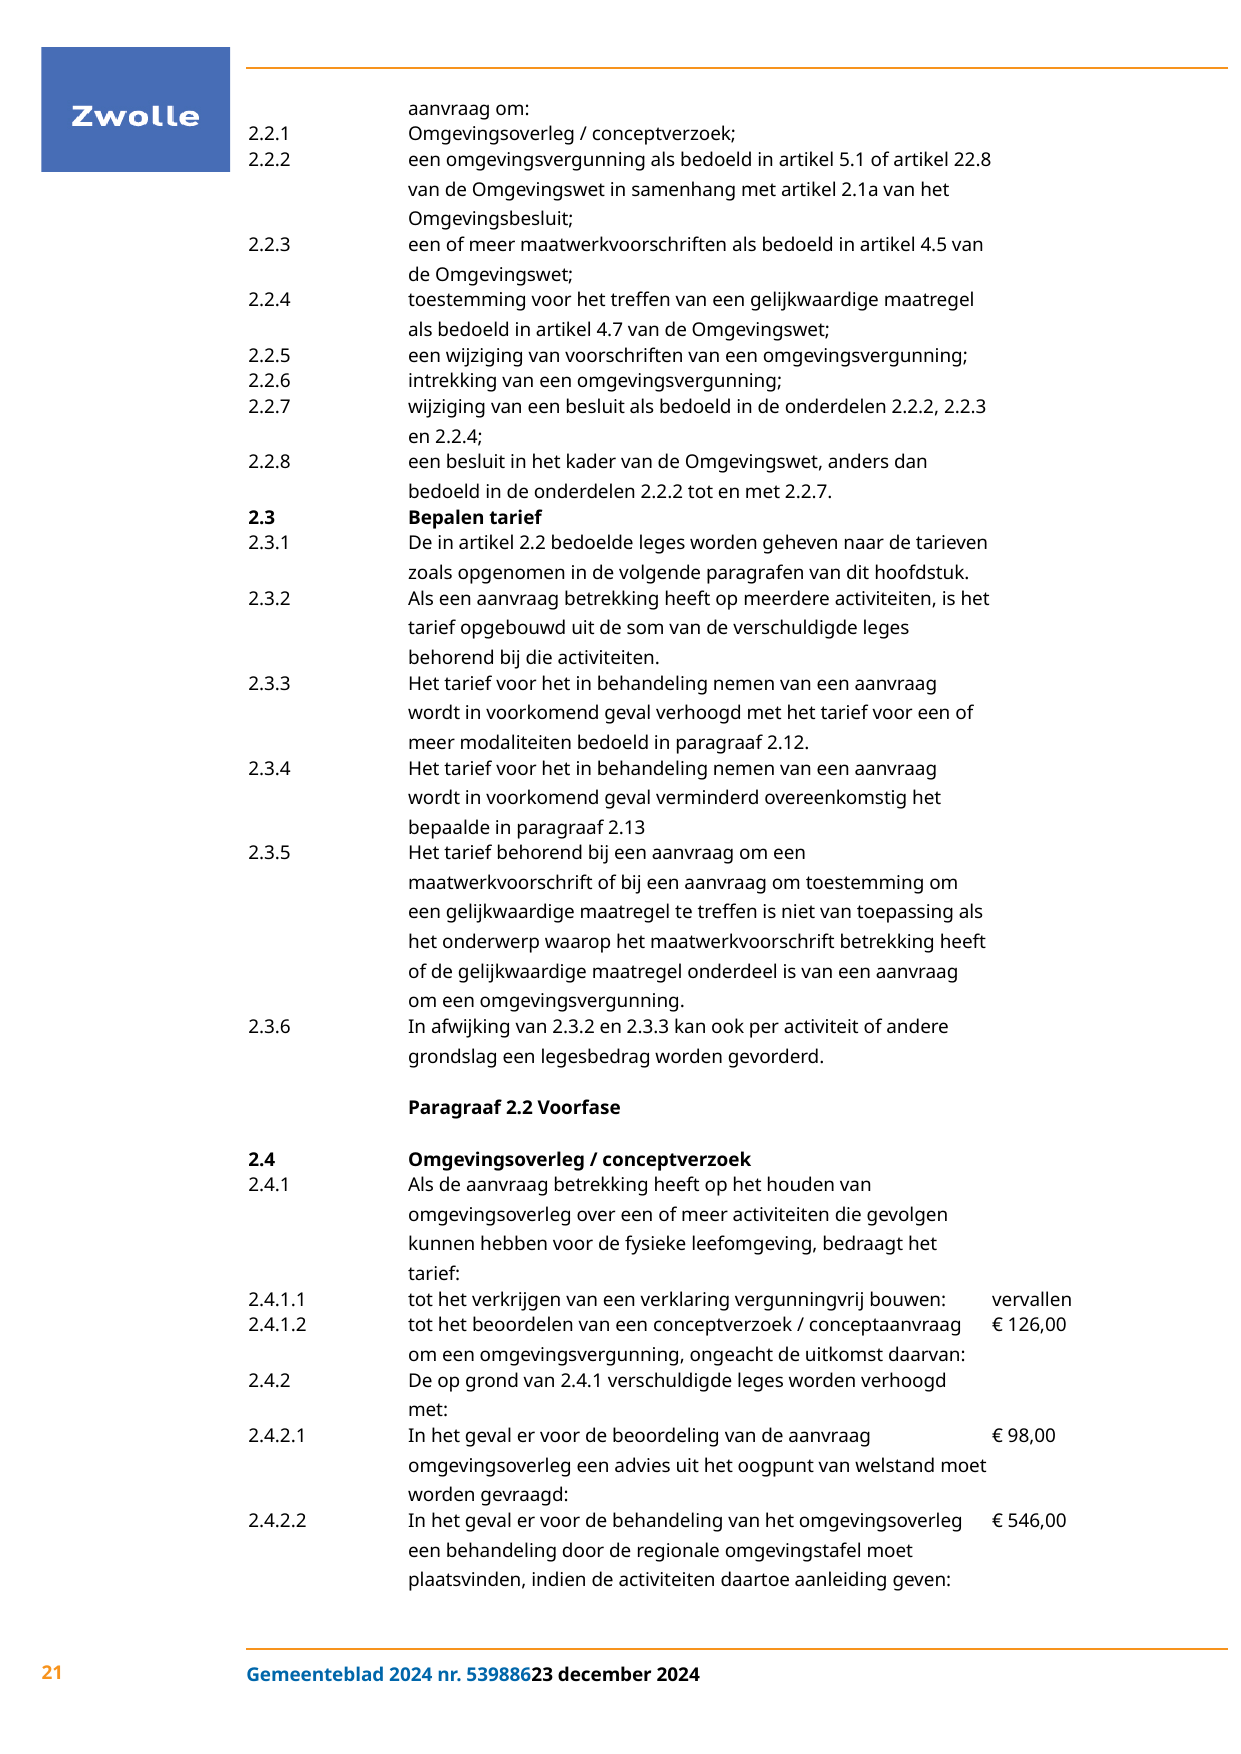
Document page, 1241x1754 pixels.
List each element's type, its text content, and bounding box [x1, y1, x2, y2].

table_cell [992, 449, 1152, 504]
table_cell 2.4.2 [248, 1367, 408, 1422]
table_cell [992, 1171, 1152, 1286]
table_cell 2.3 [248, 504, 408, 529]
table_cell [248, 1069, 408, 1094]
table_cell 2.2.4 [248, 286, 408, 342]
table_cell [992, 1120, 1152, 1146]
table_cell [992, 1094, 1152, 1120]
table_cell [992, 1146, 1152, 1171]
table_cell 2.4 [248, 1146, 408, 1171]
table_cell 2.4.1 [248, 1171, 408, 1286]
table_cell 2.2.8 [248, 449, 408, 504]
table_cell [992, 585, 1152, 670]
table_cell [992, 1013, 1152, 1068]
table_cell wijziging van een besluit als bedoeld in de onderdelen 2.2.2, 2.2.3 en 2.2.4; [408, 393, 992, 448]
table_cell € 546,00 [992, 1507, 1152, 1592]
table_cell Als de aanvraag betrekking heeft op het houden van omgevingsoverleg over een of meer activiteiten die gevolgen kunnen hebben voor de fysieke leefomgeving, bedraagt het tarief: [408, 1171, 992, 1286]
table_cell intrekking van een omgevingsvergunning; [408, 368, 992, 393]
table_cell In het geval er voor de beoordeling van de aanvraag omgevingsoverleg een advies uit het oogpunt van welstand moet worden gevraagd: [408, 1422, 992, 1507]
table_cell 2.2.2 [248, 146, 408, 231]
table_cell tot het verkrijgen van een verklaring vergunningvrij bouwen: [408, 1286, 992, 1312]
table_cell Het tarief behorend bij een aanvraag om een maatwerkvoorschrift of bij een aanvraag om toestemming om een gelijkwaardige maatregel te treffen is niet van toepassing als het onderwerp waarop het maatwerkvoorschrift betrekking heeft of de gelijkwaardige maatregel onderdeel is van een aanvraag om een omgevingsvergunning. [408, 840, 992, 1013]
table_cell 2.4.2.2 [248, 1507, 408, 1592]
table_cell 2.3.3 [248, 670, 408, 755]
table_cell 2.4.2.1 [248, 1422, 408, 1507]
table_cell 2.4.1.1 [248, 1286, 408, 1312]
table_cell 2.2.5 [248, 342, 408, 367]
table_cell 2.3.2 [248, 585, 408, 670]
table_cell een omgevingsvergunning als bedoeld in artikel 5.1 of artikel 22.8 van de Omgevingswet in samenhang met artikel 2.1a van het Omgevingsbesluit; [408, 146, 992, 231]
table_cell een of meer maatwerkvoorschriften als bedoeld in artikel 4.5 van de Omgevingswet; [408, 231, 992, 286]
table_cell [992, 504, 1152, 529]
table_cell aanvraag om: [408, 95, 992, 121]
table_cell [992, 1367, 1152, 1422]
table_cell 2.2.6 [248, 368, 408, 393]
table_cell tot het beoordelen van een conceptverzoek / conceptaanvraag om een omgevingsvergunning, ongeacht de uitkomst daarvan: [408, 1312, 992, 1367]
table_cell 2.3.5 [248, 840, 408, 1013]
table_cell Als een aanvraag betrekking heeft op meerdere activiteiten, is het tarief opgebouwd uit de som van de verschuldigde leges behorend bij die activiteiten. [408, 585, 992, 670]
table_cell [992, 670, 1152, 755]
table_cell 2.2.3 [248, 231, 408, 286]
table_cell vervallen [992, 1286, 1152, 1312]
table_cell [248, 1094, 408, 1120]
table_cell [992, 95, 1152, 121]
table_cell [992, 231, 1152, 286]
table_cell In het geval er voor de behandeling van het omgevingsoverleg een behandeling door de regionale omgevingstafel moet plaatsvinden, indien de activiteiten daartoe aanleiding geven: [408, 1507, 992, 1592]
table_cell [992, 342, 1152, 367]
table_cell 2.2.7 [248, 393, 408, 448]
table_cell [248, 95, 408, 121]
table_cell Omgevingsoverleg / conceptverzoek; [408, 121, 992, 146]
table_cell [992, 1069, 1152, 1094]
table_cell 2.3.4 [248, 755, 408, 839]
table_cell [992, 755, 1152, 839]
table_cell Bepalen tarief [408, 504, 992, 529]
picture [41, 47, 231, 172]
table_cell De in artikel 2.2 bedoelde leges worden geheven naar de tarieven zoals opgenomen in de volgende paragrafen van dit hoofdstuk. [408, 530, 992, 585]
table_cell [992, 393, 1152, 448]
table_cell Het tarief voor het in behandeling nemen van een aanvraag wordt in voorkomend geval verminderd overeenkomstig het bepaalde in paragraaf 2.13 [408, 755, 992, 839]
table_cell [248, 1120, 408, 1146]
table_cell Het tarief voor het in behandeling nemen van een aanvraag wordt in voorkomend geval verhoogd met het tarief voor een of meer modaliteiten bedoeld in paragraaf 2.12. [408, 670, 992, 755]
table_cell [992, 121, 1152, 146]
table_cell toestemming voor het treffen van een gelijkwaardige maatregel als bedoeld in artikel 4.7 van de Omgevingswet; [408, 286, 992, 342]
table_cell € 126,00 [992, 1312, 1152, 1367]
table_cell Paragraaf 2.2 Voorfase [408, 1094, 992, 1120]
table_cell 2.3.1 [248, 530, 408, 585]
table_cell [992, 840, 1152, 1013]
table_cell [408, 1069, 992, 1094]
table_cell Omgevingsoverleg / conceptverzoek [408, 1146, 992, 1171]
table_cell 2.3.6 [248, 1013, 408, 1068]
table_cell een wijziging van voorschriften van een omgevingsvergunning; [408, 342, 992, 367]
table_cell In afwijking van 2.3.2 en 2.3.3 kan ook per activiteit of andere grondslag een legesbedrag worden gevorderd. [408, 1013, 992, 1068]
table_cell 2.2.1 [248, 121, 408, 146]
table_cell [992, 286, 1152, 342]
table_cell [992, 368, 1152, 393]
table_cell een besluit in het kader van de Omgevingswet, anders dan bedoeld in de onderdelen 2.2.2 tot en met 2.2.7. [408, 449, 992, 504]
table_cell [992, 146, 1152, 231]
table_cell € 98,00 [992, 1422, 1152, 1507]
table_cell [992, 530, 1152, 585]
table_cell De op grond van 2.4.1 verschuldigde leges worden verhoogd met: [408, 1367, 992, 1422]
table_cell [408, 1120, 992, 1146]
table_cell 2.4.1.2 [248, 1312, 408, 1367]
